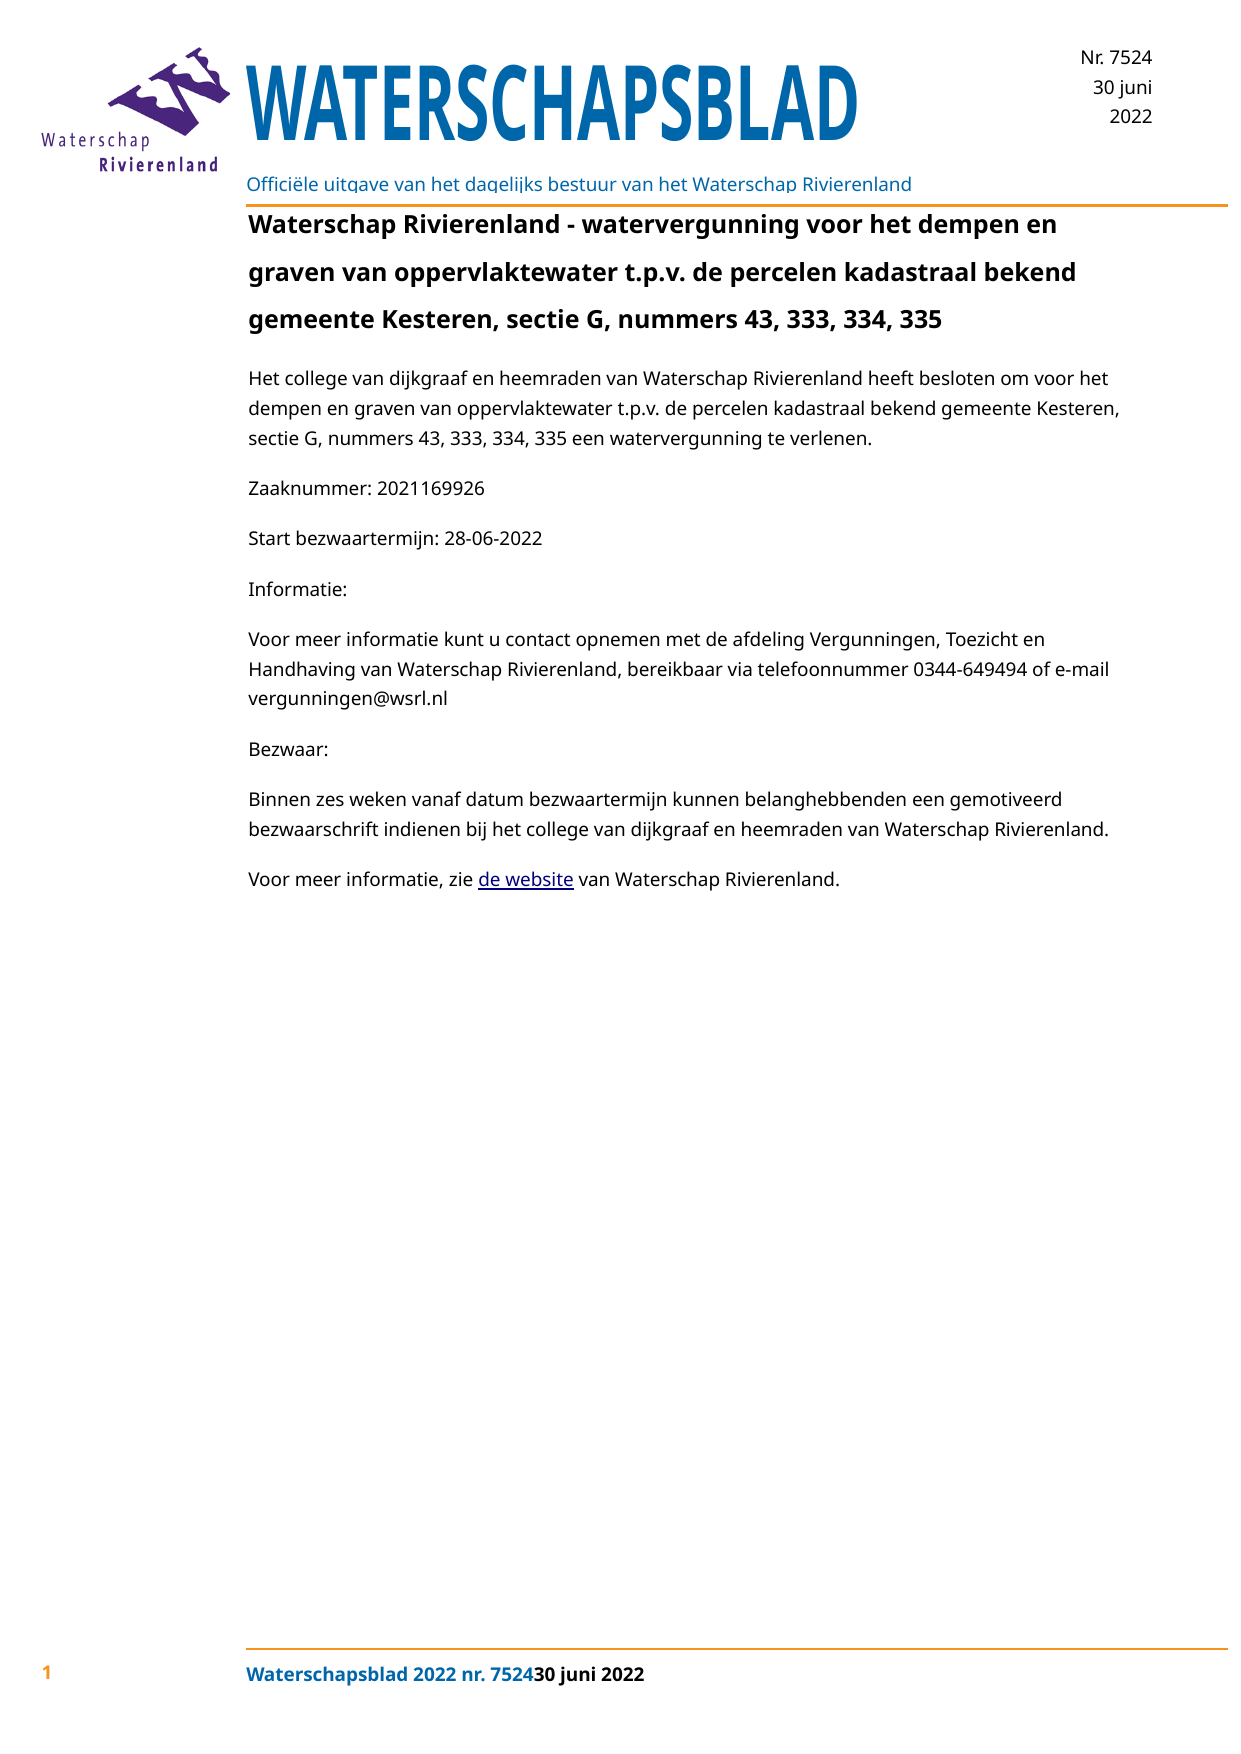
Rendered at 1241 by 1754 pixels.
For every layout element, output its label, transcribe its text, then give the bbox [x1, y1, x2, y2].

text Start bezwaartermijn: 28-06-2022 [248, 526, 1152, 551]
text Binnen zes weken vanaf datum bezwaartermijn kunnen belanghebbenden een gemotiveerd bezwaarschrift indienen bij het college van dijkgraaf en heemraden van Waterschap Rivierenland. [248, 786, 1152, 842]
text Waterschap Rivierenland - watervergunning voor het dempen en graven van oppervlaktewater t.p.v. de percelen kadastraal bekend gemeente Kesteren, sectie G, nummers 43, 333, 334, 335 [248, 207, 1152, 336]
text Het college van dijkgraaf en heemraden van Waterschap Rivierenland heeft besloten om voor het dempen en graven van oppervlaktewater t.p.v. de percelen kadastraal bekend gemeente Kesteren, sectie G, nummers 43, 333, 334, 335 een watervergunning te verlenen. [248, 366, 1152, 450]
text Voor meer informatie kunt u contact opnemen met de afdeling Vergunningen, Toezicht en Handhaving van Waterschap Rivierenland, bereikbaar via telefoonnummer 0344-649494 of e-mail vergunningen@wsrl.nl [248, 626, 1152, 711]
text Zaaknummer: 2021169926 [248, 475, 1152, 501]
text Voor meer informatie, zie de website van Waterschap Rivierenland. [248, 866, 1152, 892]
text Informatie: [248, 576, 1152, 602]
text Bezwaar: [248, 736, 1152, 762]
picture [41, 47, 231, 172]
